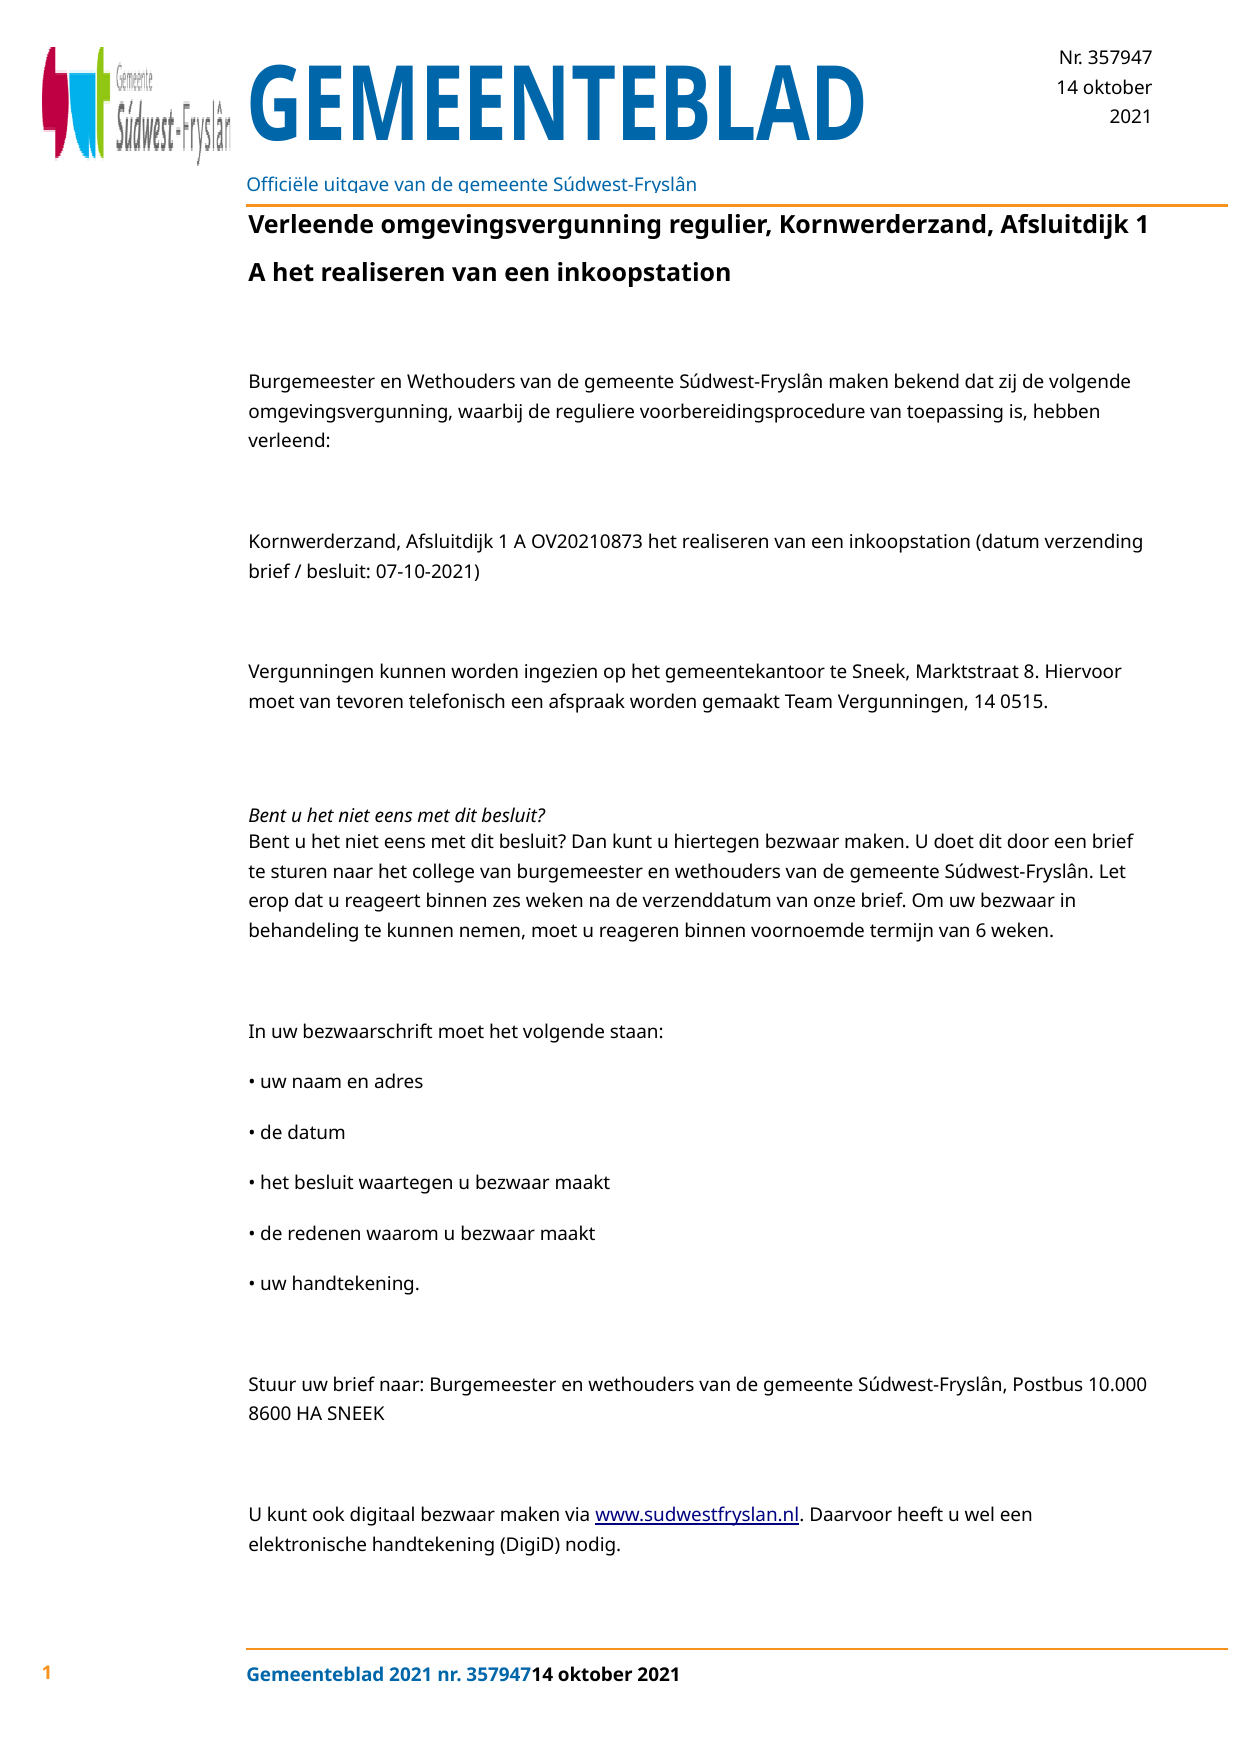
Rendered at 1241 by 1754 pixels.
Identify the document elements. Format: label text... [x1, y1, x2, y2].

text • de datum [248, 1119, 1152, 1144]
text Bent u het niet eens met dit besluit? [248, 803, 1152, 828]
text U kunt ook digitaal bezwaar maken via www.sudwestfryslan.nl. Daarvoor heeft u wel een elektronische handtekening (DigiD) nodig. [248, 1501, 1152, 1557]
text Burgemeester en Wethouders van de gemeente Súdwest-Fryslân maken bekend dat zij de volgende omgevingsvergunning, waarbij de reguliere voorbereidingsprocedure van toepassing is, hebben verleend: [248, 368, 1152, 453]
text Stuur uw brief naar: Burgemeester en wethouders van de gemeente Súdwest-Fryslân, Postbus 10.000 8600 HA SNEEK [248, 1371, 1152, 1426]
text • het besluit waartegen u bezwaar maakt [248, 1169, 1152, 1195]
text Kornwerderzand, Afsluitdijk 1 A OV20210873 het realiseren van een inkoopstation (datum verzending brief / besluit: 07-10-2021) [248, 528, 1152, 584]
text • de redenen waarom u bezwaar maakt [248, 1220, 1152, 1245]
text Verleende omgevingsvergunning regulier, Kornwerderzand, Afsluitdijk 1 A het realiseren van een inkoopstation [248, 207, 1152, 288]
text • uw handtekening. [248, 1270, 1152, 1296]
text • uw naam en adres [248, 1068, 1152, 1094]
text In uw bezwaarschrift moet het volgende staan: [248, 1018, 1152, 1044]
picture [41, 47, 231, 172]
text Bent u het niet eens met dit besluit? Dan kunt u hiertegen bezwaar maken. U doet dit door een brief te sturen naar het college van burgemeester en wethouders van de gemeente Súdwest-Fryslân. Let erop dat u reageert binnen zes weken na de verzenddatum van onze brief. Om uw bezwaar in behandeling te kunnen nemen, moet u reageren binnen voornoemde termijn van 6 weken. [248, 828, 1152, 943]
text Vergunningen kunnen worden ingezien op het gemeentekantoor te Sneek, Marktstraat 8. Hiervoor moet van tevoren telefonisch een afspraak worden gemaakt Team Vergunningen, 14 0515. [248, 659, 1152, 714]
